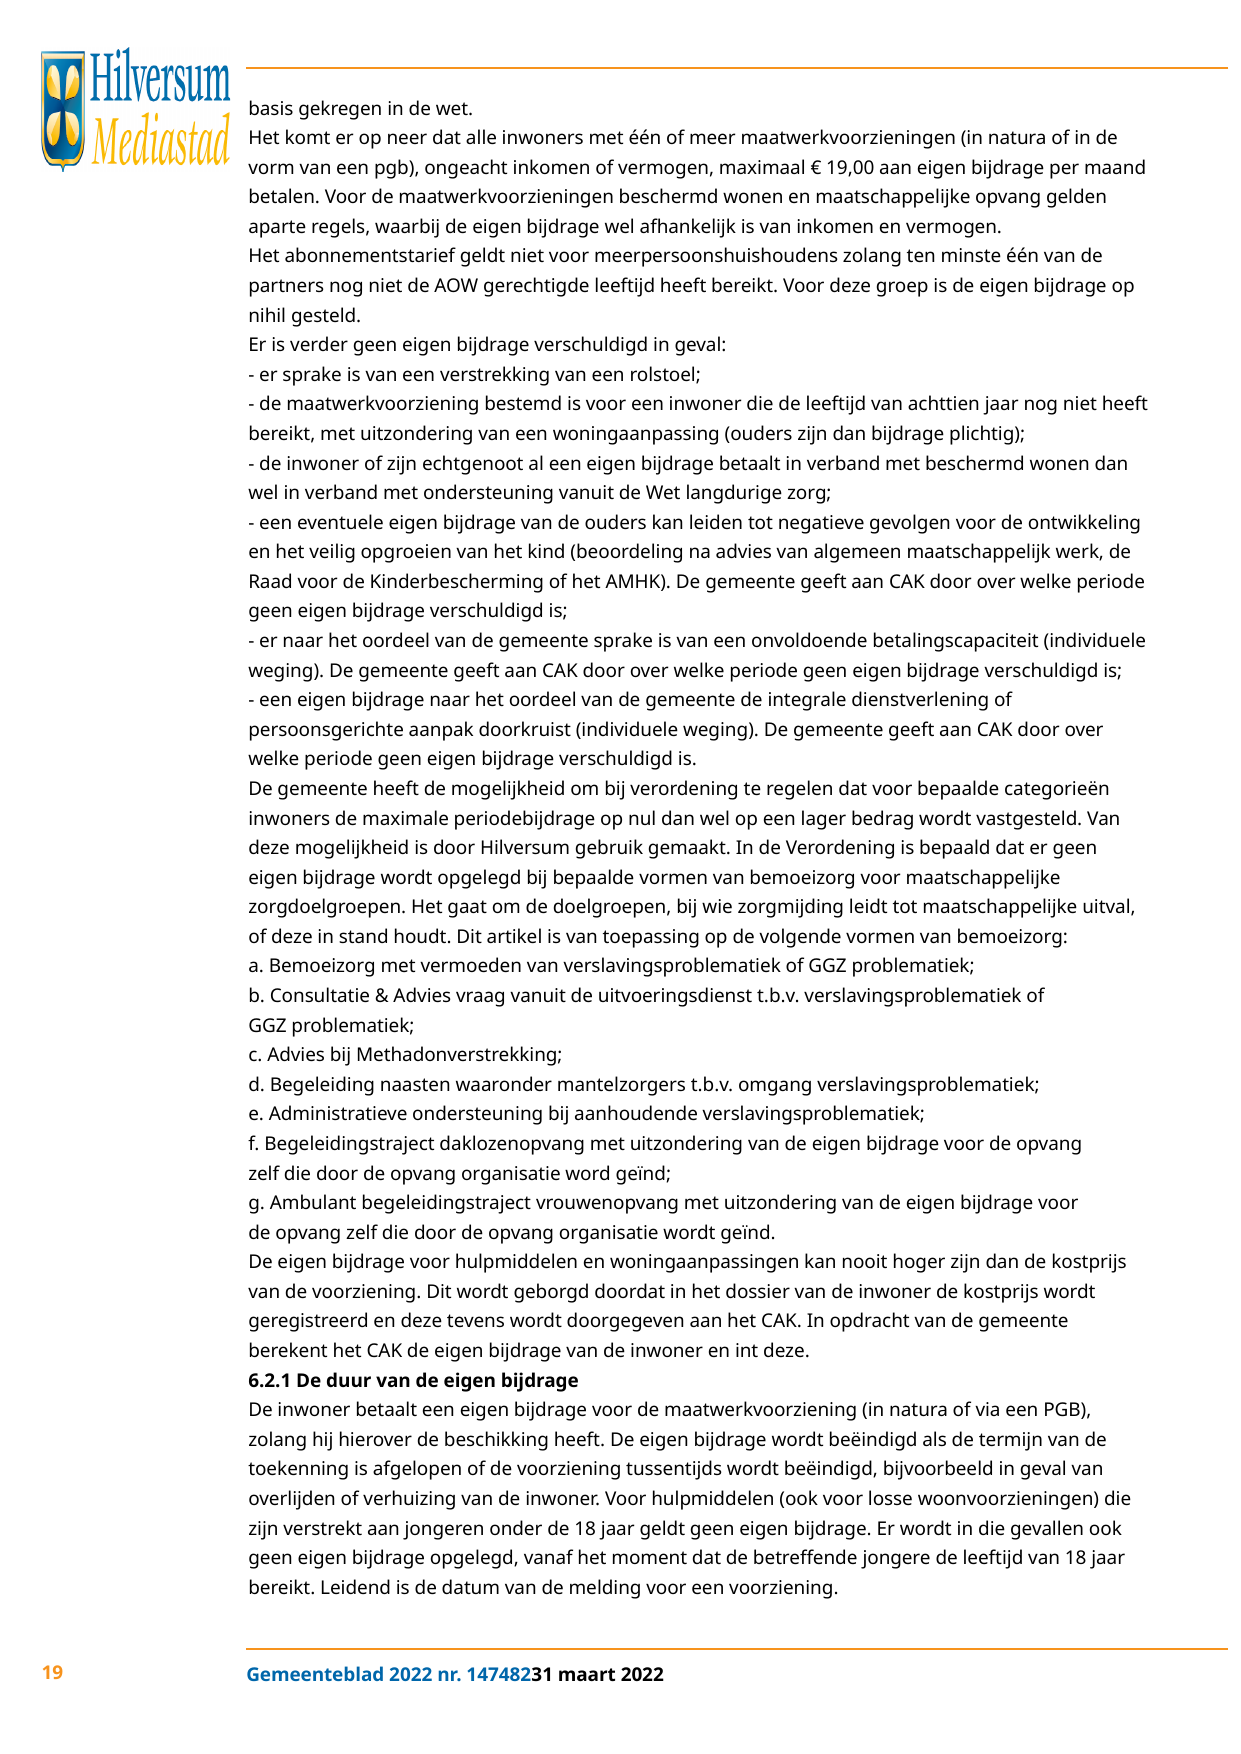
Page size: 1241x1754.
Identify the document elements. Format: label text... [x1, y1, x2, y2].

text - de inwoner of zijn echtgenoot al een eigen bijdrage betaalt in verband met beschermd wonen dan wel in verband met ondersteuning vanuit de Wet langdurige zorg; [248, 450, 1152, 505]
text Het abonnementstarief geldt niet voor meerpersoonshuishoudens zolang ten minste één van de partners nog niet de AOW gerechtigde leeftijd heeft bereikt. Voor deze groep is de eigen bijdrage op nihil gesteld. [248, 243, 1152, 328]
text - de maatwerkvoorziening bestemd is voor een inwoner die de leeftijd van achttien jaar nog niet heeft bereikt, met uitzondering van een woningaanpassing (ouders zijn dan bijdrage plichtig); [248, 391, 1152, 446]
text - er sprake is van een verstrekking van een rolstoel; [248, 361, 1152, 387]
text 6.2.1 De duur van de eigen bijdrage [248, 1367, 1152, 1393]
text zelf die door de opvang organisatie word geïnd; [248, 1160, 1152, 1186]
text e. Administratieve ondersteuning bij aanhoudende verslavingsproblematiek; [248, 1101, 1152, 1126]
text De gemeente heeft de mogelijkheid om bij verordening te regelen dat voor bepaalde categorieën inwoners de maximale periodebijdrage op nul dan wel op een lager bedrag wordt vastgesteld. Van deze mogelijkheid is door Hilversum gebruik gemaakt. In de Verordening is bepaald dat er geen eigen bijdrage wordt opgelegd bij bepaalde vormen van bemoeizorg voor maatschappelijke zorgdoelgroepen. Het gaat om de doelgroepen, bij wie zorgmijding leidt tot maatschappelijke uitval, of deze in stand houdt. Dit artikel is van toepassing op de volgende vormen van bemoeizorg: [248, 775, 1152, 949]
text Er is verder geen eigen bijdrage verschuldigd in geval: [248, 331, 1152, 357]
text f. Begeleidingstraject daklozenopvang met uitzondering van de eigen bijdrage voor de opvang [248, 1130, 1152, 1156]
text GGZ problematiek; [248, 1012, 1152, 1038]
text a. Bemoeizorg met vermoeden van verslavingsproblematiek of GGZ problematiek; [248, 953, 1152, 978]
text - een eigen bijdrage naar het oordeel van de gemeente de integrale dienstverlening of persoonsgerichte aanpak doorkruist (individuele weging). De gemeente geeft aan CAK door over welke periode geen eigen bijdrage verschuldigd is. [248, 686, 1152, 771]
text d. Begeleiding naasten waaronder mantelzorgers t.b.v. omgang verslavingsproblematiek; [248, 1071, 1152, 1097]
picture [41, 47, 231, 172]
text De eigen bijdrage voor hulpmiddelen en woningaanpassingen kan nooit hoger zijn dan de kostprijs van de voorziening. Dit wordt geborgd doordat in het dossier van de inwoner de kostprijs wordt geregistreerd en deze tevens wordt doorgegeven aan het CAK. In opdracht van de gemeente berekent het CAK de eigen bijdrage van de inwoner en int deze. [248, 1248, 1152, 1363]
text De inwoner betaalt een eigen bijdrage voor de maatwerkvoorziening (in natura of via een PGB), zolang hij hierover de beschikking heeft. De eigen bijdrage wordt beëindigd als de termijn van de toekenning is afgelopen of de voorziening tussentijds wordt beëindigd, bijvoorbeeld in geval van overlijden of verhuizing van de inwoner. Voor hulpmiddelen (ook voor losse woonvoorzieningen) die zijn verstrekt aan jongeren onder de 18 jaar geldt geen eigen bijdrage. Er wordt in die gevallen ook geen eigen bijdrage opgelegd, vanaf het moment dat de betreffende jongere de leeftijd van 18 jaar bereikt. Leidend is de datum van de melding voor een voorziening. [248, 1396, 1152, 1600]
text de opvang zelf die door de opvang organisatie wordt geïnd. [248, 1219, 1152, 1245]
text b. Consultatie & Advies vraag vanuit de uitvoeringsdienst t.b.v. verslavingsproblematiek of [248, 982, 1152, 1008]
text g. Ambulant begeleidingstraject vrouwenopvang met uitzondering van de eigen bijdrage voor [248, 1189, 1152, 1215]
text - er naar het oordeel van de gemeente sprake is van een onvoldoende betalingscapaciteit (individuele weging). De gemeente geeft aan CAK door over welke periode geen eigen bijdrage verschuldigd is; [248, 627, 1152, 683]
text - een eventuele eigen bijdrage van de ouders kan leiden tot negatieve gevolgen voor de ontwikkeling en het veilig opgroeien van het kind (beoordeling na advies van algemeen maatschappelijk werk, de Raad voor de Kinderbescherming of het AMHK). De gemeente geeft aan CAK door over welke periode geen eigen bijdrage verschuldigd is; [248, 509, 1152, 623]
text c. Advies bij Methadonverstrekking; [248, 1041, 1152, 1067]
text Het komt er op neer dat alle inwoners met één of meer maatwerkvoorzieningen (in natura of in de vorm van een pgb), ongeacht inkomen of vermogen, maximaal € 19,00 aan eigen bijdrage per maand betalen. Voor de maatwerkvoorzieningen beschermd wonen en maatschappelijke opvang gelden aparte regels, waarbij de eigen bijdrage wel afhankelijk is van inkomen en vermogen. [248, 124, 1152, 239]
text basis gekregen in de wet. [248, 95, 1152, 121]
